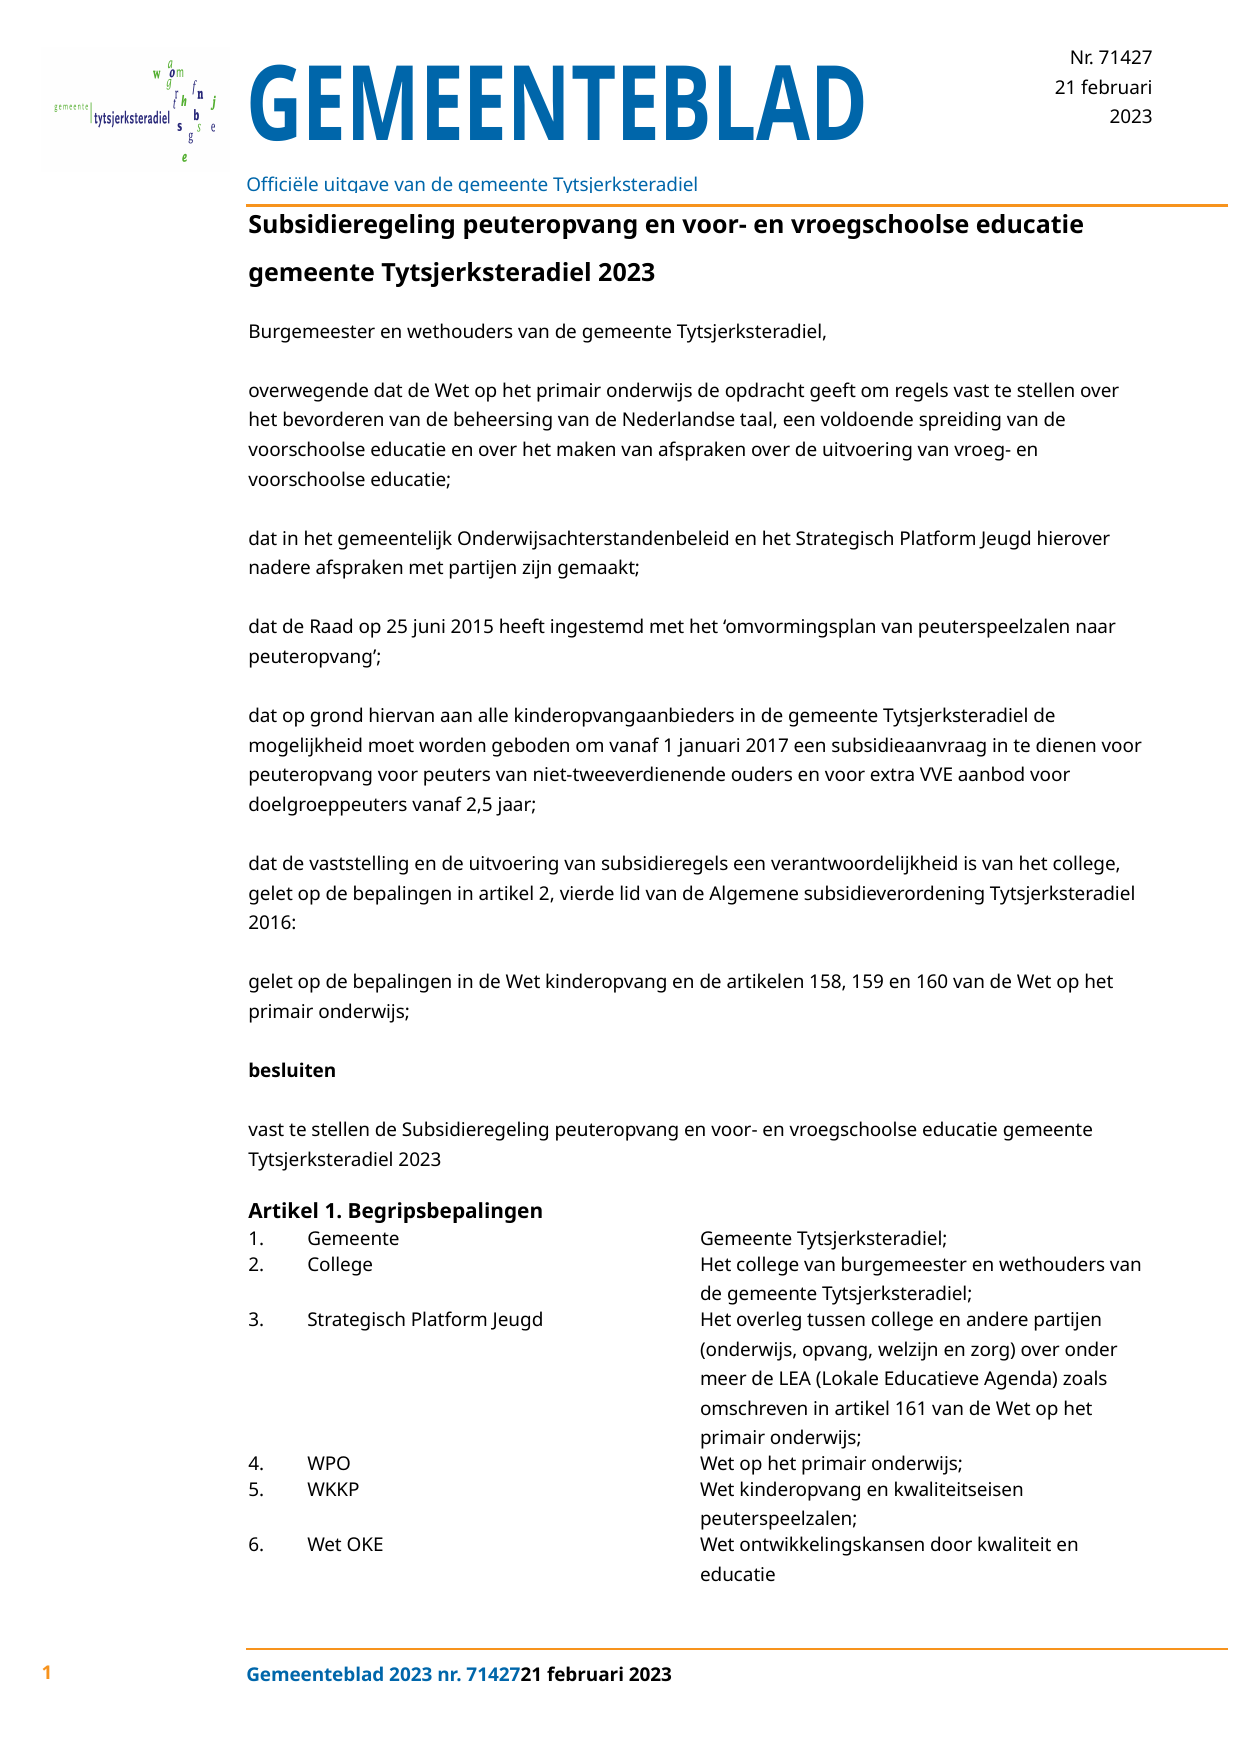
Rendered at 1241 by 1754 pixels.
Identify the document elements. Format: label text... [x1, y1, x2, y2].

table_cell WPO [248, 1450, 700, 1476]
table_cell Het overleg tussen college en andere partijen (onderwijs, opvang, welzijn en zorg) over onder meer de LEA (Lokale Educatieve Agenda) zoals omschreven in artikel 161 van de Wet op het primair onderwijs; [700, 1306, 1152, 1450]
table_header Gemeente Tytsjerksteradiel; [700, 1225, 1152, 1251]
text Subsidieregeling peuteropvang en voor- en vroegschoolse educatie gemeente Tytsjerksteradiel 2023 [248, 207, 1152, 288]
table_cell College [248, 1251, 700, 1306]
text dat de vaststelling en de uitvoering van subsidieregels een verantwoordelijkheid is van het college, gelet op de bepalingen in artikel 2, vierde lid van de Algemene subsidieverordening Tytsjerksteradiel 2016: [248, 850, 1152, 935]
table_cell Strategisch Platform Jeugd [248, 1306, 700, 1450]
text dat in het gemeentelijk Onderwijsachterstandenbeleid en het Strategisch Platform Jeugd hierover nadere afspraken met partijen zijn gemaakt; [248, 525, 1152, 580]
table_cell Wet kinderopvang en kwaliteitseisen peuterspeelzalen; [700, 1476, 1152, 1531]
table_cell Wet op het primair onderwijs; [700, 1450, 1152, 1476]
text gelet op de bepalingen in de Wet kinderopvang en de artikelen 158, 159 en 160 van de Wet op het primair onderwijs; [248, 969, 1152, 1024]
text besluiten [248, 1057, 1152, 1083]
table_cell WKKP [248, 1476, 700, 1531]
table_cell Wet ontwikkelingskansen door kwaliteit en educatie [700, 1531, 1152, 1587]
text overwegende dat de Wet op het primair onderwijs de opdracht geeft om regels vast te stellen over het bevorderen van de beheersing van de Nederlandse taal, een voldoende spreiding van de voorschoolse educatie en over het maken van afspraken over de uitvoering van vroeg- en voorschoolse educatie; [248, 377, 1152, 492]
text Artikel 1. Begripsbepalingen [248, 1197, 1152, 1225]
text dat op grond hiervan aan alle kinderopvangaanbieders in de gemeente Tytsjerksteradiel de mogelijkheid moet worden geboden om vanaf 1 januari 2017 een subsidieaanvraag in te dienen voor peuteropvang voor peuters van niet-tweeverdienende ouders en voor extra VVE aanbod voor doelgroeppeuters vanaf 2,5 jaar; [248, 702, 1152, 817]
text vast te stellen de Subsidieregeling peuteropvang en voor- en vroegschoolse educatie gemeente Tytsjerksteradiel 2023 [248, 1117, 1152, 1172]
picture [41, 47, 231, 172]
table_cell Het college van burgemeester en wethouders van de gemeente Tytsjerksteradiel; [700, 1251, 1152, 1306]
table_header Gemeente [248, 1225, 700, 1251]
table_cell Wet OKE [248, 1531, 700, 1587]
text Burgemeester en wethouders van de gemeente Tytsjerksteradiel, [248, 318, 1152, 344]
text dat de Raad op 25 juni 2015 heeft ingestemd met het ‘omvormingsplan van peuterspeelzalen naar peuteropvang’; [248, 614, 1152, 669]
